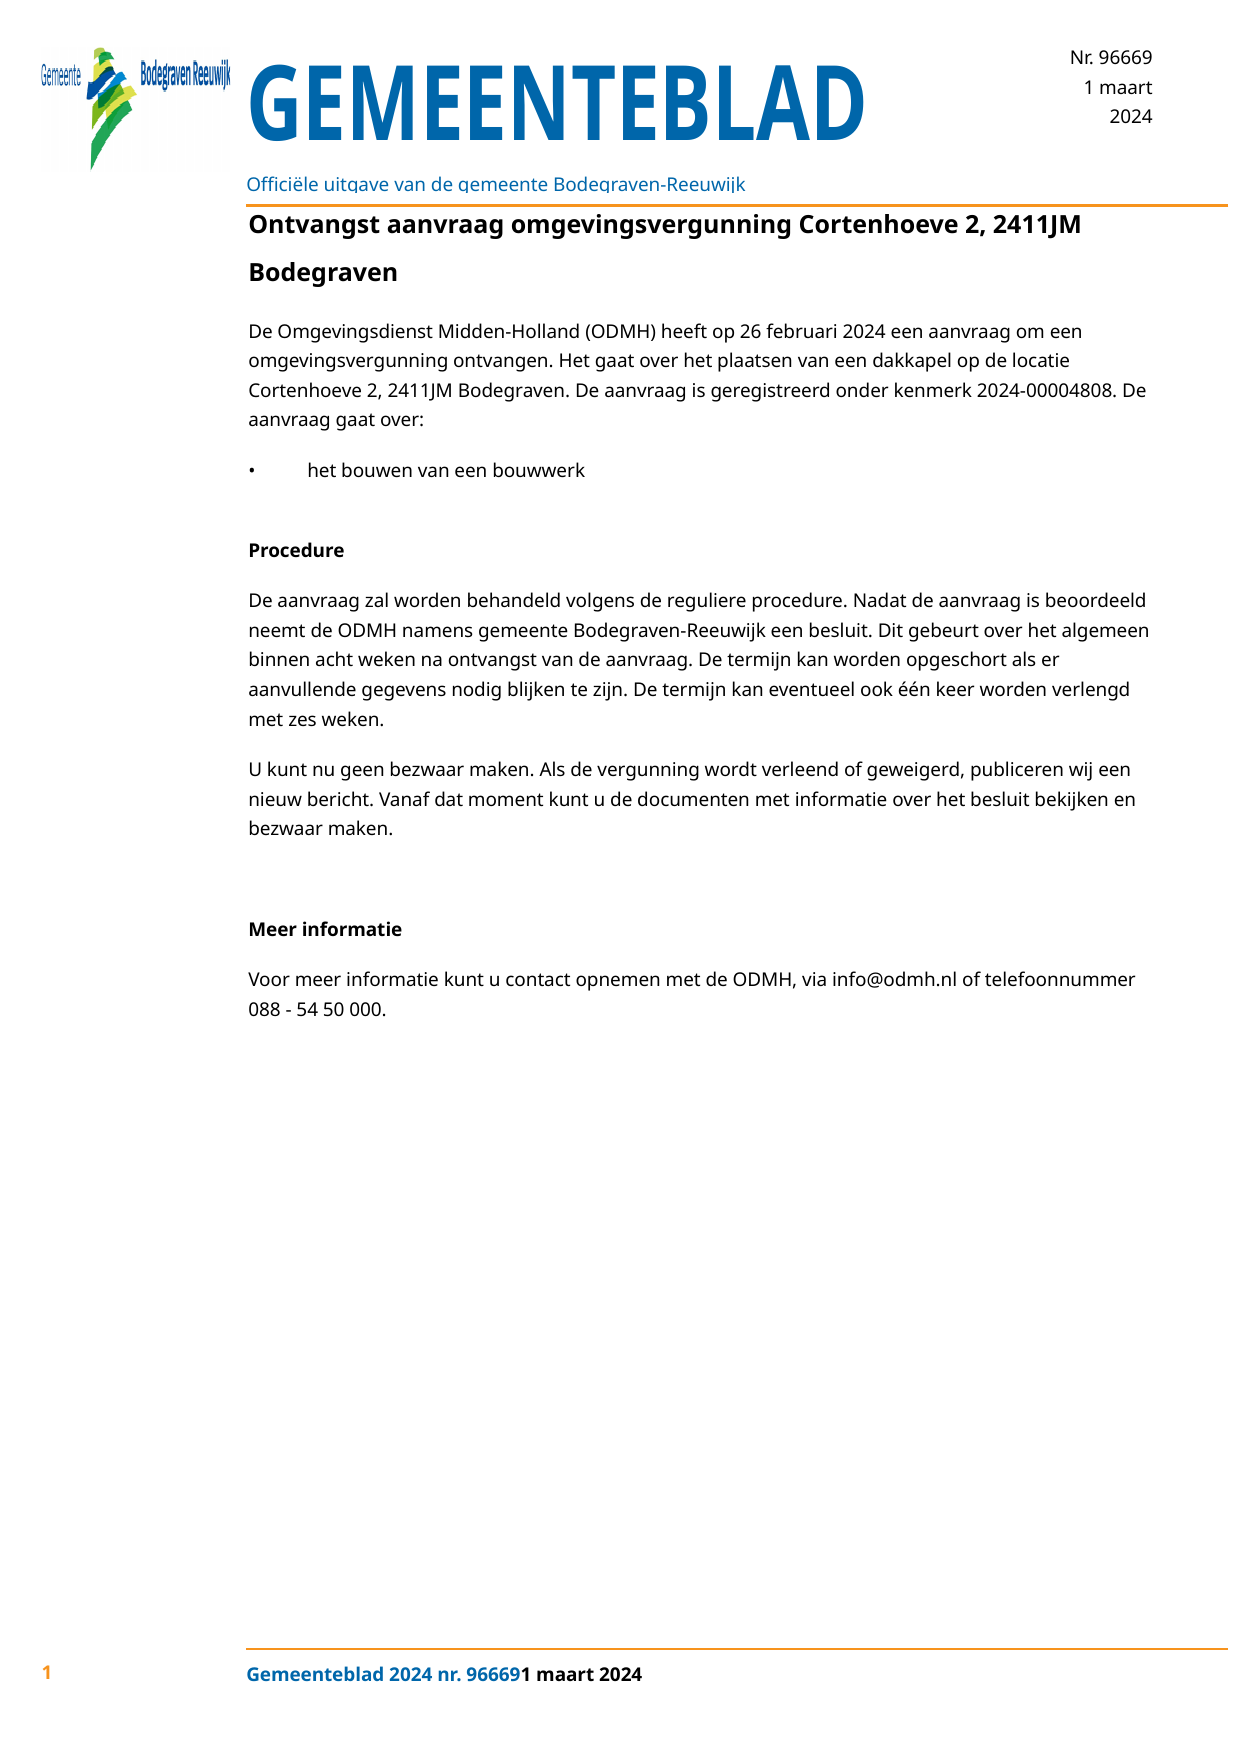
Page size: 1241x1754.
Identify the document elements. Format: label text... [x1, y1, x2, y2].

picture [41, 47, 231, 172]
list het bouwen van een bouwwerk [248, 457, 1152, 483]
text De Omgevingsdienst Midden-Holland (ODMH) heeft op 26 februari 2024 een aanvraag om een omgevingsvergunning ontvangen. Het gaat over het plaatsen van een dakkapel op de locatie Cortenhoeve 2, 2411JM Bodegraven. De aanvraag is geregistreerd onder kenmerk 2024-00004808. De aanvraag gaat over: [248, 318, 1152, 432]
text Procedure [248, 537, 1152, 563]
text De aanvraag zal worden behandeld volgens de reguliere procedure. Nadat de aanvraag is beoordeeld neemt de ODMH namens gemeente Bodegraven-Reeuwijk een besluit. Dit gebeurt over het algemeen binnen acht weken na ontvangst van de aanvraag. De termijn kan worden opgeschort als er aanvullende gegevens nodig blijken te zijn. De termijn kan eventueel ook één keer worden verlengd met zes weken. [248, 587, 1152, 732]
text Voor meer informatie kunt u contact opnemen met de ODMH, via info@odmh.nl of telefoonnummer 088 - 54 50 000. [248, 967, 1152, 1022]
text Ontvangst aanvraag omgevingsvergunning Cortenhoeve 2, 2411JM Bodegraven [248, 207, 1152, 288]
text U kunt nu geen bezwaar maken. Als de vergunning wordt verleend of geweigerd, publiceren wij een nieuw bericht. Vanaf dat moment kunt u de documenten met informatie over het besluit bekijken en bezwaar maken. [248, 756, 1152, 841]
text Meer informatie [248, 916, 1152, 942]
